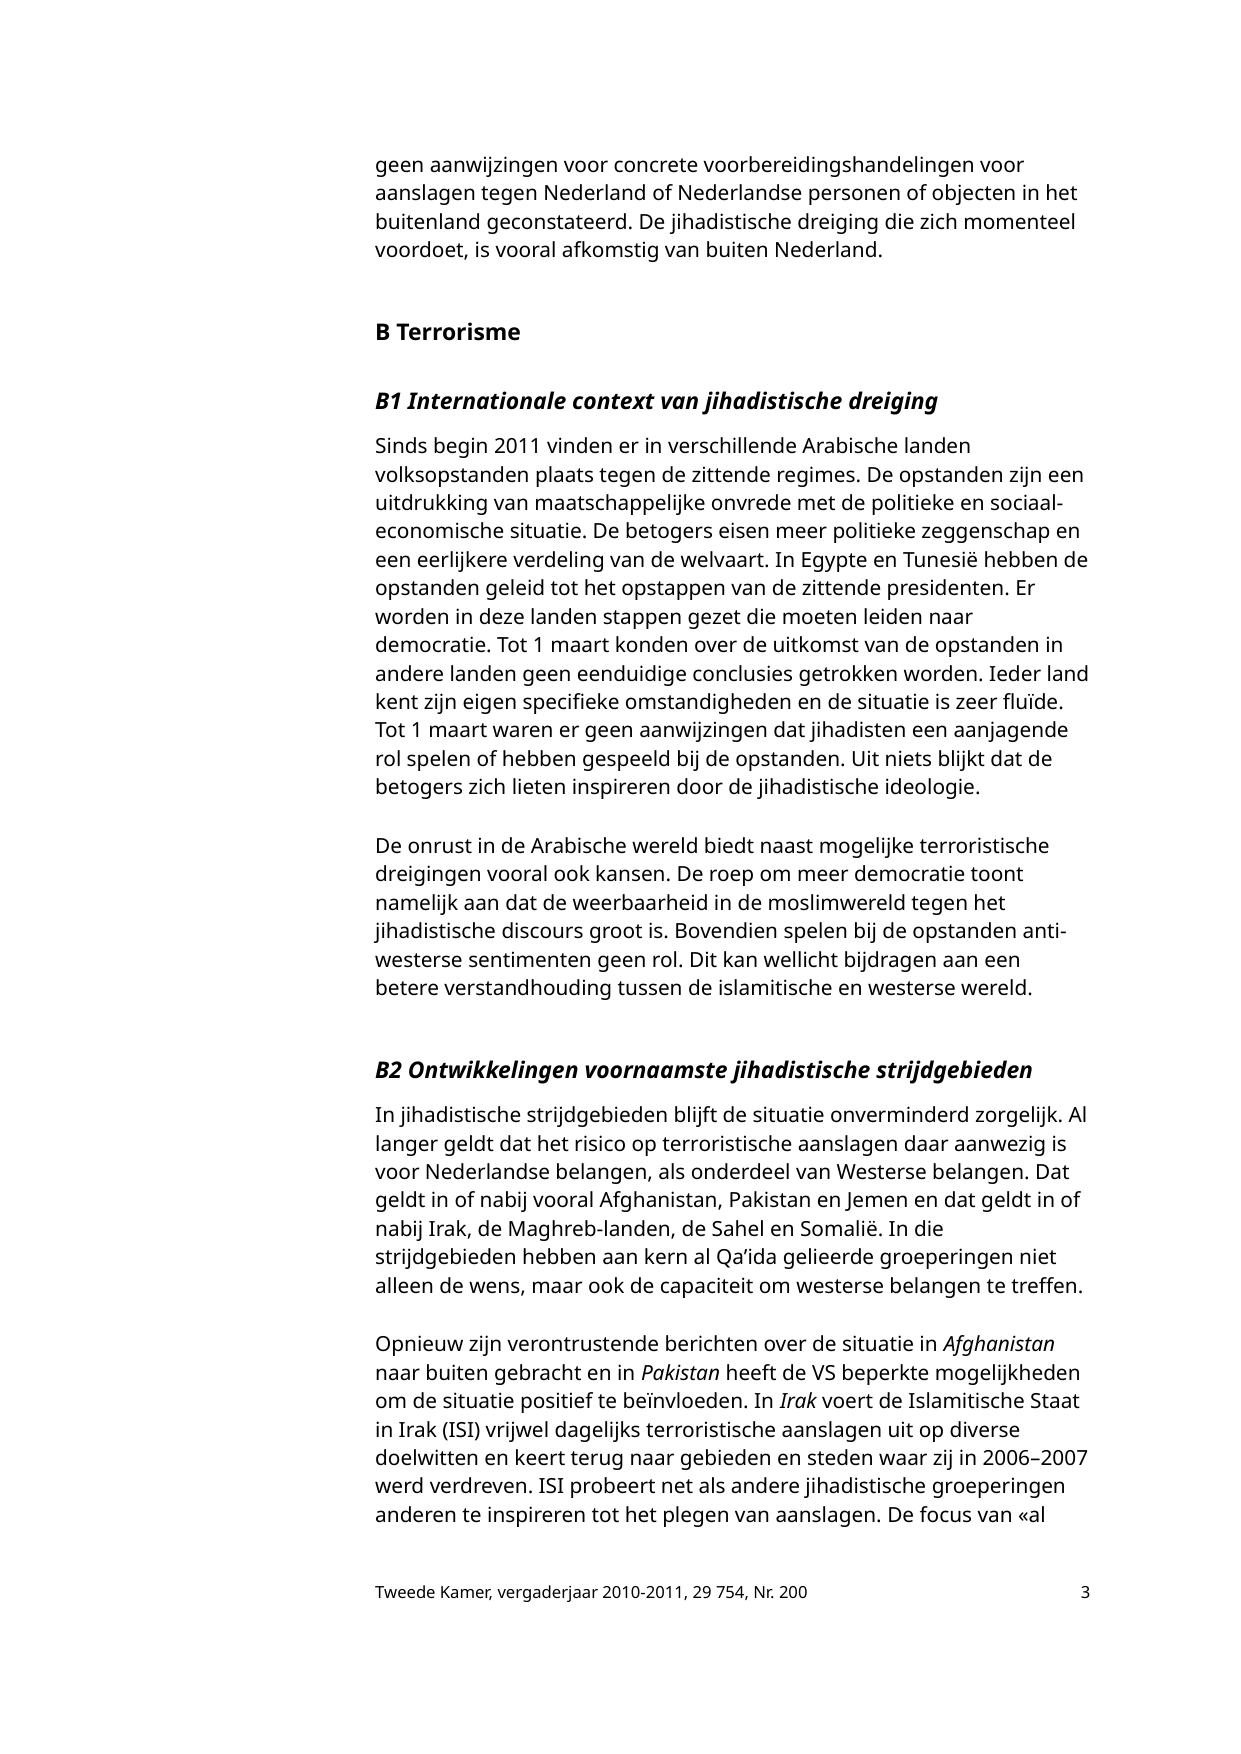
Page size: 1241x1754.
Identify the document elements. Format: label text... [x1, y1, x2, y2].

text In jihadistische strijdgebieden blijft de situatie onverminderd zorgelijk. Al langer geldt dat het risico op terroristische aanslagen daar aanwezig is voor Nederlandse belangen, als onderdeel van Westerse belangen. Dat geldt in of nabij vooral Afghanistan, Pakistan en Jemen en dat geldt in of nabij Irak, de Maghreb-landen, de Sahel en Somalië. In die strijdgebieden hebben aan kern al Qa’ida gelieerde groeperingen niet alleen de wens, maar ook de capaciteit om westerse belangen te treffen. [375, 1100, 1090, 1299]
subtitle B2 Ontwikkelingen voornaamste jihadistische strijdgebieden [375, 1054, 1090, 1085]
text geen aanwijzingen voor concrete voorbereidingshandelingen voor aanslagen tegen Nederland of Nederlandse personen of objecten in het buitenland geconstateerd. De jihadistische dreiging die zich momenteel voordoet, is vooral afkomstig van buiten Nederland. [375, 150, 1090, 264]
subtitle B Terrorisme [375, 316, 1090, 347]
text Sinds begin 2011 vinden er in verschillende Arabische landen volksopstanden plaats tegen de zittende regimes. De opstanden zijn een uitdrukking van maatschappelijke onvrede met de politieke en sociaal-economische situatie. De betogers eisen meer politieke zeggenschap en een eerlijkere verdeling van de welvaart. In Egypte en Tunesië hebben de opstanden geleid tot het opstappen van de zittende presidenten. Er worden in deze landen stappen gezet die moeten leiden naar democratie. Tot 1 maart konden over de uitkomst van de opstanden in andere landen geen eenduidige conclusies getrokken worden. Ieder land kent zijn eigen specifieke omstandigheden en de situatie is zeer fluïde. Tot 1 maart waren er geen aanwijzingen dat jihadisten een aanjagende rol spelen of hebben gespeeld bij de opstanden. Uit niets blijkt dat de betogers zich lieten inspireren door de jihadistische ideologie. [375, 431, 1090, 801]
text Opnieuw zijn verontrustende berichten over de situatie in Afghanistan naar buiten gebracht en in Pakistan heeft de VS beperkte mogelijkheden om de situatie positief te beïnvloeden. In Irak voert de Islamitische Staat in Irak (ISI) vrijwel dagelijks terroristische aanslagen uit op diverse doelwitten en keert terug naar gebieden en steden waar zij in 2006–2007 werd verdreven. ISI probeert net als andere jihadistische groeperingen anderen te inspireren tot het plegen van aanslagen. De focus van «al [375, 1329, 1090, 1528]
text De onrust in de Arabische wereld biedt naast mogelijke terroristische dreigingen vooral ook kansen. De roep om meer democratie toont namelijk aan dat de weerbaarheid in de moslimwereld tegen het jihadistische discours groot is. Bovendien spelen bij de opstanden anti-westerse sentimenten geen rol. Dit kan wellicht bijdragen aan een betere verstandhouding tussen de islamitische en westerse wereld. [375, 831, 1090, 1002]
subtitle B1 Internationale context van jihadistische dreiging [375, 385, 1090, 416]
